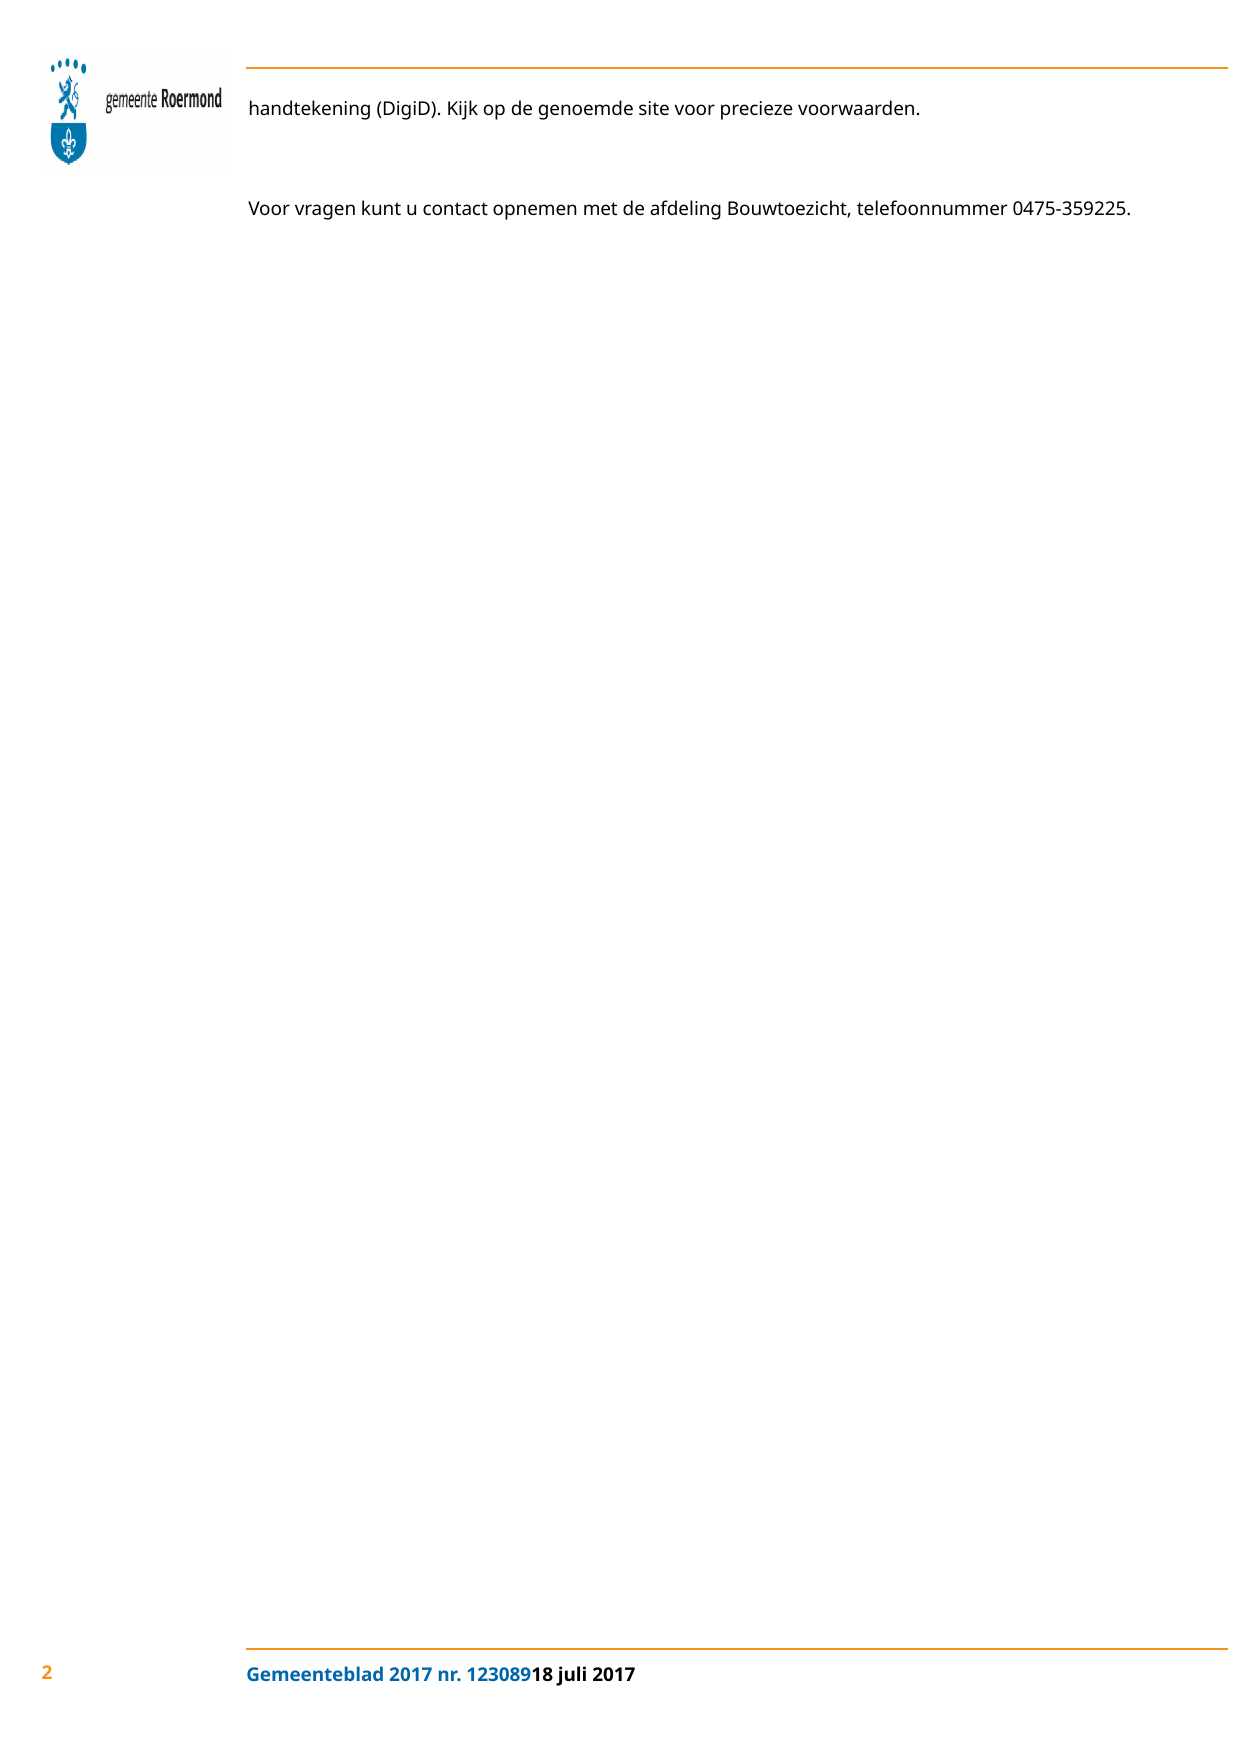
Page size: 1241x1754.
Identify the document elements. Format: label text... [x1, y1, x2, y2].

text Voor vragen kunt u contact opnemen met de afdeling Bouwtoezicht, telefoonnummer 0475-359225. [248, 196, 1152, 221]
text handtekening (DigiD). Kijk op de genoemde site voor precieze voorwaarden. [248, 95, 1152, 121]
picture [41, 47, 231, 172]
